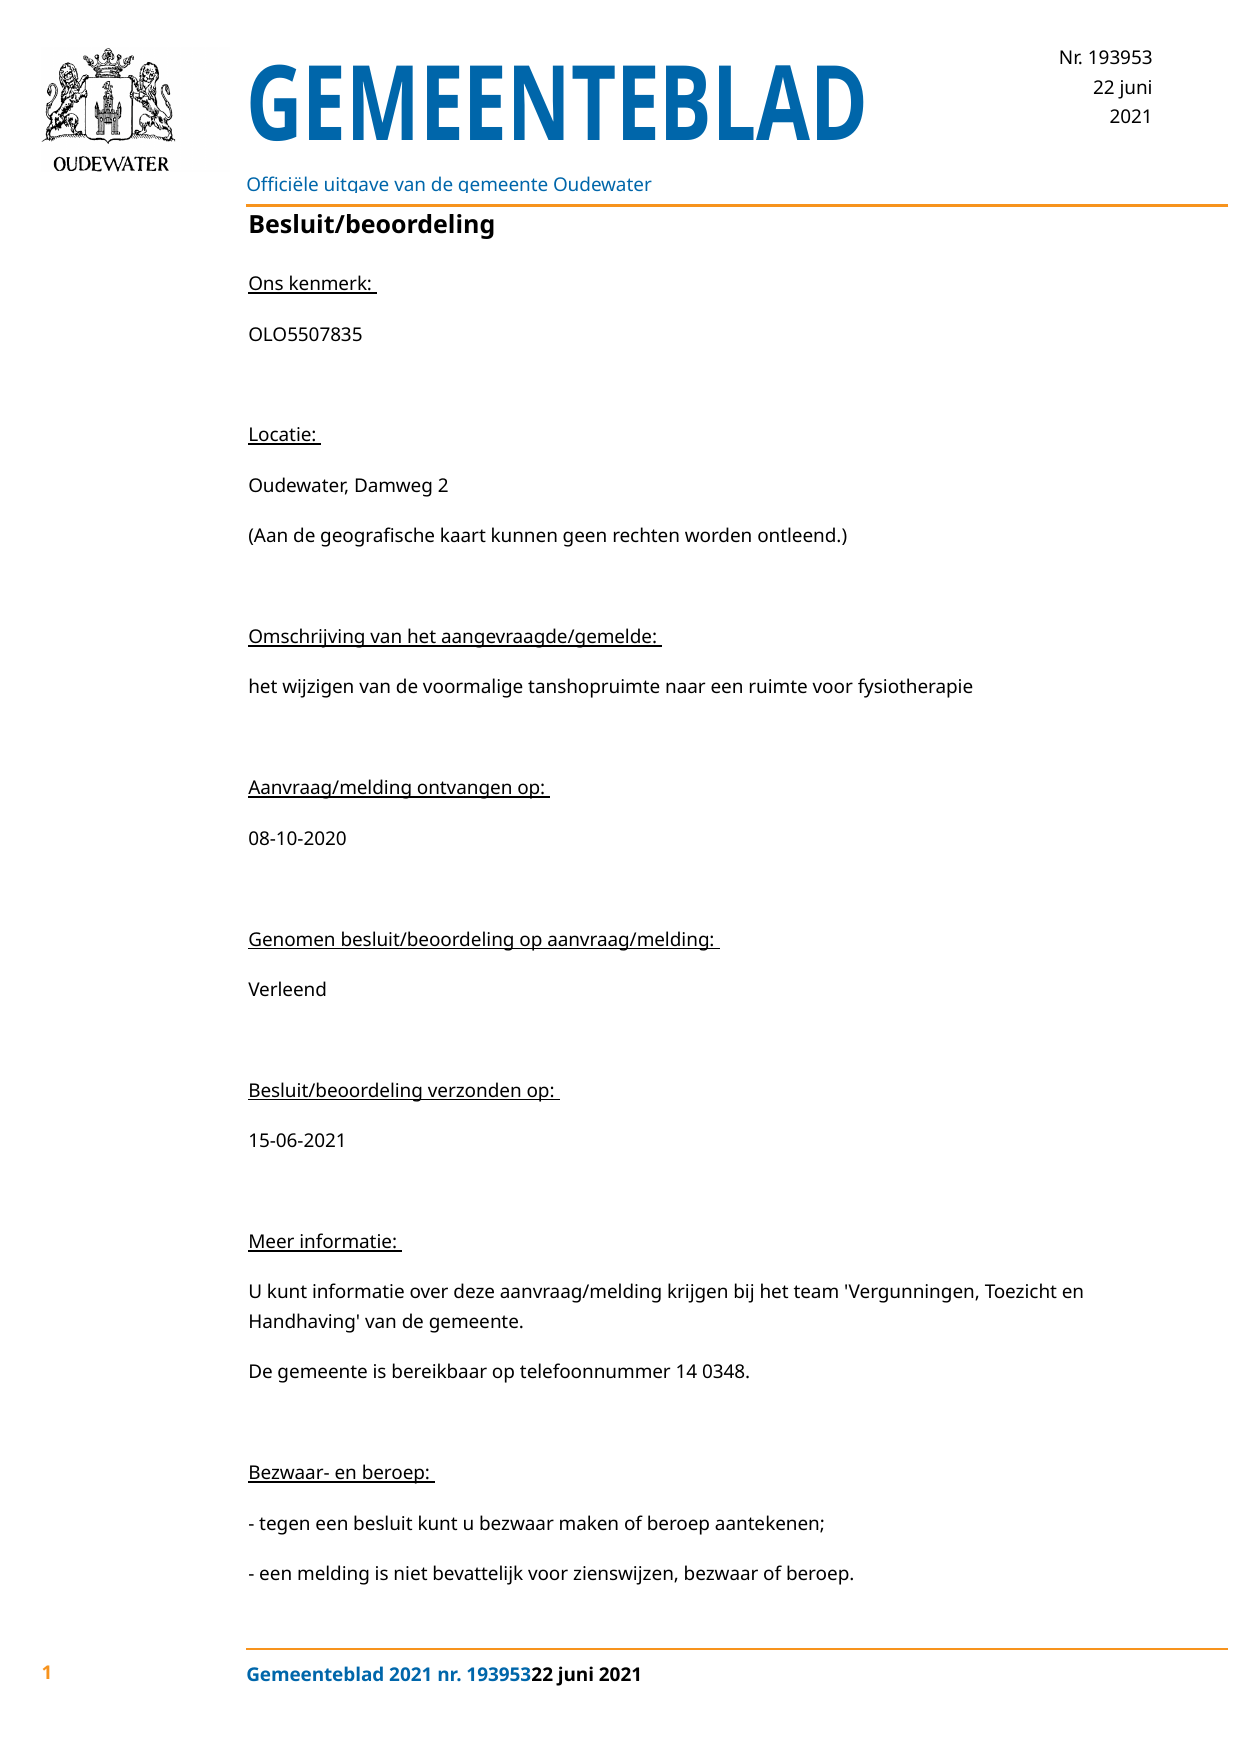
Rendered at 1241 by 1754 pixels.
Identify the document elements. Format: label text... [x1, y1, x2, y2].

text Verleend [248, 976, 1152, 1002]
text 15-06-2021 [248, 1127, 1152, 1153]
text Omschrijving van het aangevraagde/gemelde: [248, 623, 1152, 649]
text - tegen een besluit kunt u bezwaar maken of beroep aantekenen; [248, 1510, 1152, 1536]
picture [41, 47, 231, 172]
text Besluit/beoordeling [248, 207, 1152, 241]
text - een melding is niet bevattelijk voor zienswijzen, bezwaar of beroep. [248, 1560, 1152, 1586]
text De gemeente is bereikbaar op telefoonnummer 14 0348. [248, 1359, 1152, 1384]
text het wijzigen van de voormalige tanshopruimte naar een ruimte voor fysiotherapie [248, 674, 1152, 699]
text U kunt informatie over deze aanvraag/melding krijgen bij het team 'Vergunningen, Toezicht en Handhaving' van de gemeente. [248, 1279, 1152, 1334]
text Bezwaar- en beroep: [248, 1459, 1152, 1485]
text Meer informatie: [248, 1228, 1152, 1254]
text Besluit/beoordeling verzonden op: [248, 1077, 1152, 1103]
text OLO5507835 [248, 321, 1152, 346]
text Aanvraag/melding ontvangen op: [248, 774, 1152, 800]
text Genomen besluit/beoordeling op aanvraag/melding: [248, 926, 1152, 951]
text Locatie: [248, 422, 1152, 447]
text Ons kenmerk: [248, 270, 1152, 296]
text Oudewater, Damweg 2 [248, 472, 1152, 498]
text (Aan de geografische kaart kunnen geen rechten worden ontleend.) [248, 522, 1152, 548]
text 08-10-2020 [248, 825, 1152, 851]
